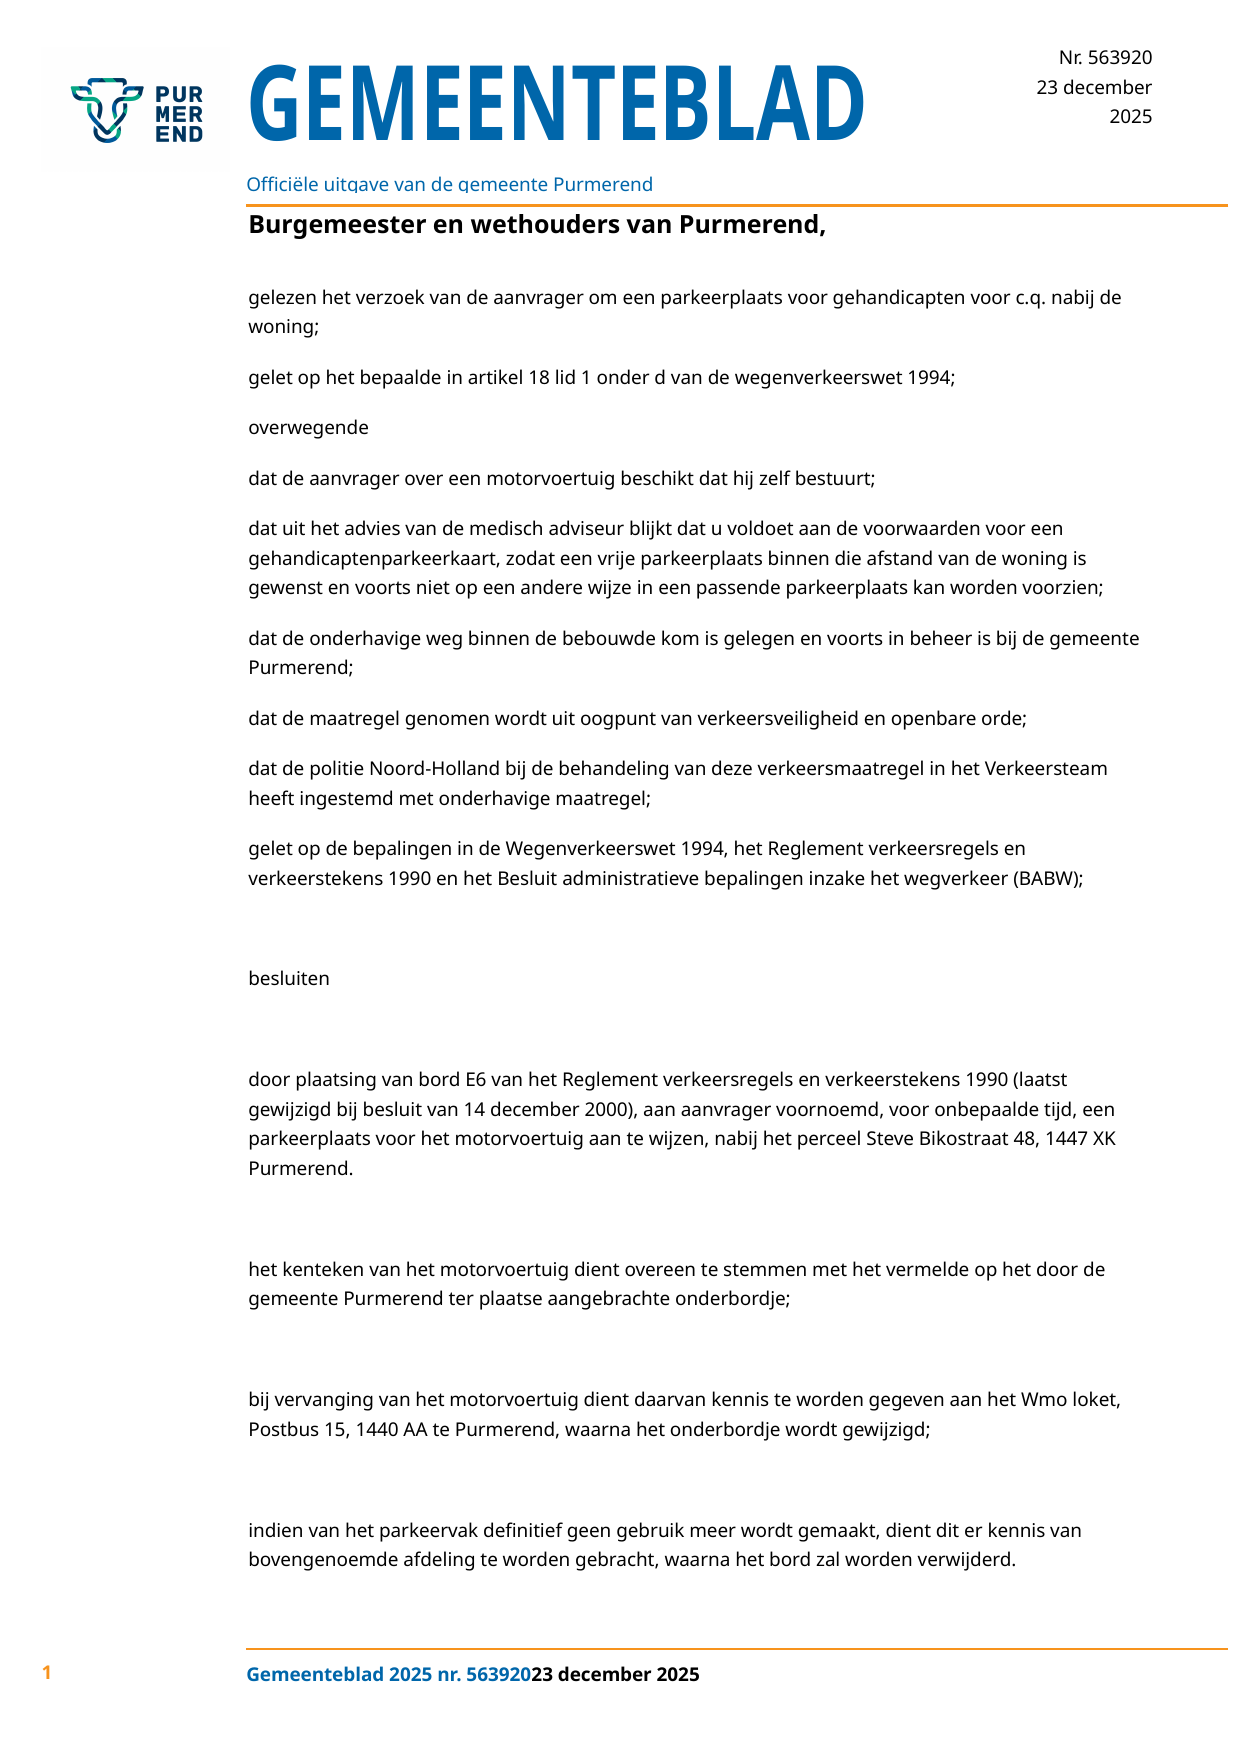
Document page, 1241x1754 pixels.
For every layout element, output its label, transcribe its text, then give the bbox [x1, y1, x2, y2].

text bij vervanging van het motorvoertuig dient daarvan kennis te worden gegeven aan het Wmo loket, Postbus 15, 1440 AA te Purmerend, waarna het onderbordje wordt gewijzigd; [248, 1386, 1152, 1442]
text dat de politie Noord-Holland bij de behandeling van deze verkeersmaatregel in het Verkeersteam heeft ingestemd met onderhavige maatregel; [248, 755, 1152, 811]
text indien van het parkeervak definitief geen gebruik meer wordt gemaakt, dient dit er kennis van bovengenoemde afdeling te worden gebracht, waarna het bord zal worden verwijderd. [248, 1517, 1152, 1572]
text dat uit het advies van de medisch adviseur blijkt dat u voldoet aan de voorwaarden voor een gehandicaptenparkeerkaart, zodat een vrije parkeerplaats binnen die afstand van de woning is gewenst en voorts niet op een andere wijze in een passende parkeerplaats kan worden voorzien; [248, 515, 1152, 600]
text dat de onderhavige weg binnen de bebouwde kom is gelegen en voorts in beheer is bij de gemeente Purmerend; [248, 625, 1152, 680]
text het kenteken van het motorvoertuig dient overeen te stemmen met het vermelde op het door de gemeente Purmerend ter plaatse aangebrachte onderbordje; [248, 1256, 1152, 1311]
text dat de maatregel genomen wordt uit oogpunt van verkeersveiligheid en openbare orde; [248, 705, 1152, 731]
text besluiten [248, 966, 1152, 991]
text gelet op de bepalingen in de Wegenverkeerswet 1994, het Reglement verkeersregels en verkeerstekens 1990 en het Besluit administratieve bepalingen inzake het wegverkeer (BABW); [248, 835, 1152, 891]
text gelet op het bepaalde in artikel 18 lid 1 onder d van de wegenverkeerswet 1994; [248, 364, 1152, 390]
text door plaatsing van bord E6 van het Reglement verkeersregels en verkeerstekens 1990 (laatst gewijzigd bij besluit van 14 december 2000), aan aanvrager voornoemd, voor onbepaalde tijd, een parkeerplaats voor het motorvoertuig aan te wijzen, nabij het perceel Steve Bikostraat 48, 1447 XK Purmerend. [248, 1066, 1152, 1181]
text Burgemeester en wethouders van Purmerend, [248, 207, 1152, 241]
text dat de aanvrager over een motorvoertuig beschikt dat hij zelf bestuurt; [248, 465, 1152, 491]
text overwegende [248, 414, 1152, 440]
picture [41, 47, 231, 172]
text gelezen het verzoek van de aanvrager om een parkeerplaats voor gehandicapten voor c.q. nabij de woning; [248, 284, 1152, 339]
